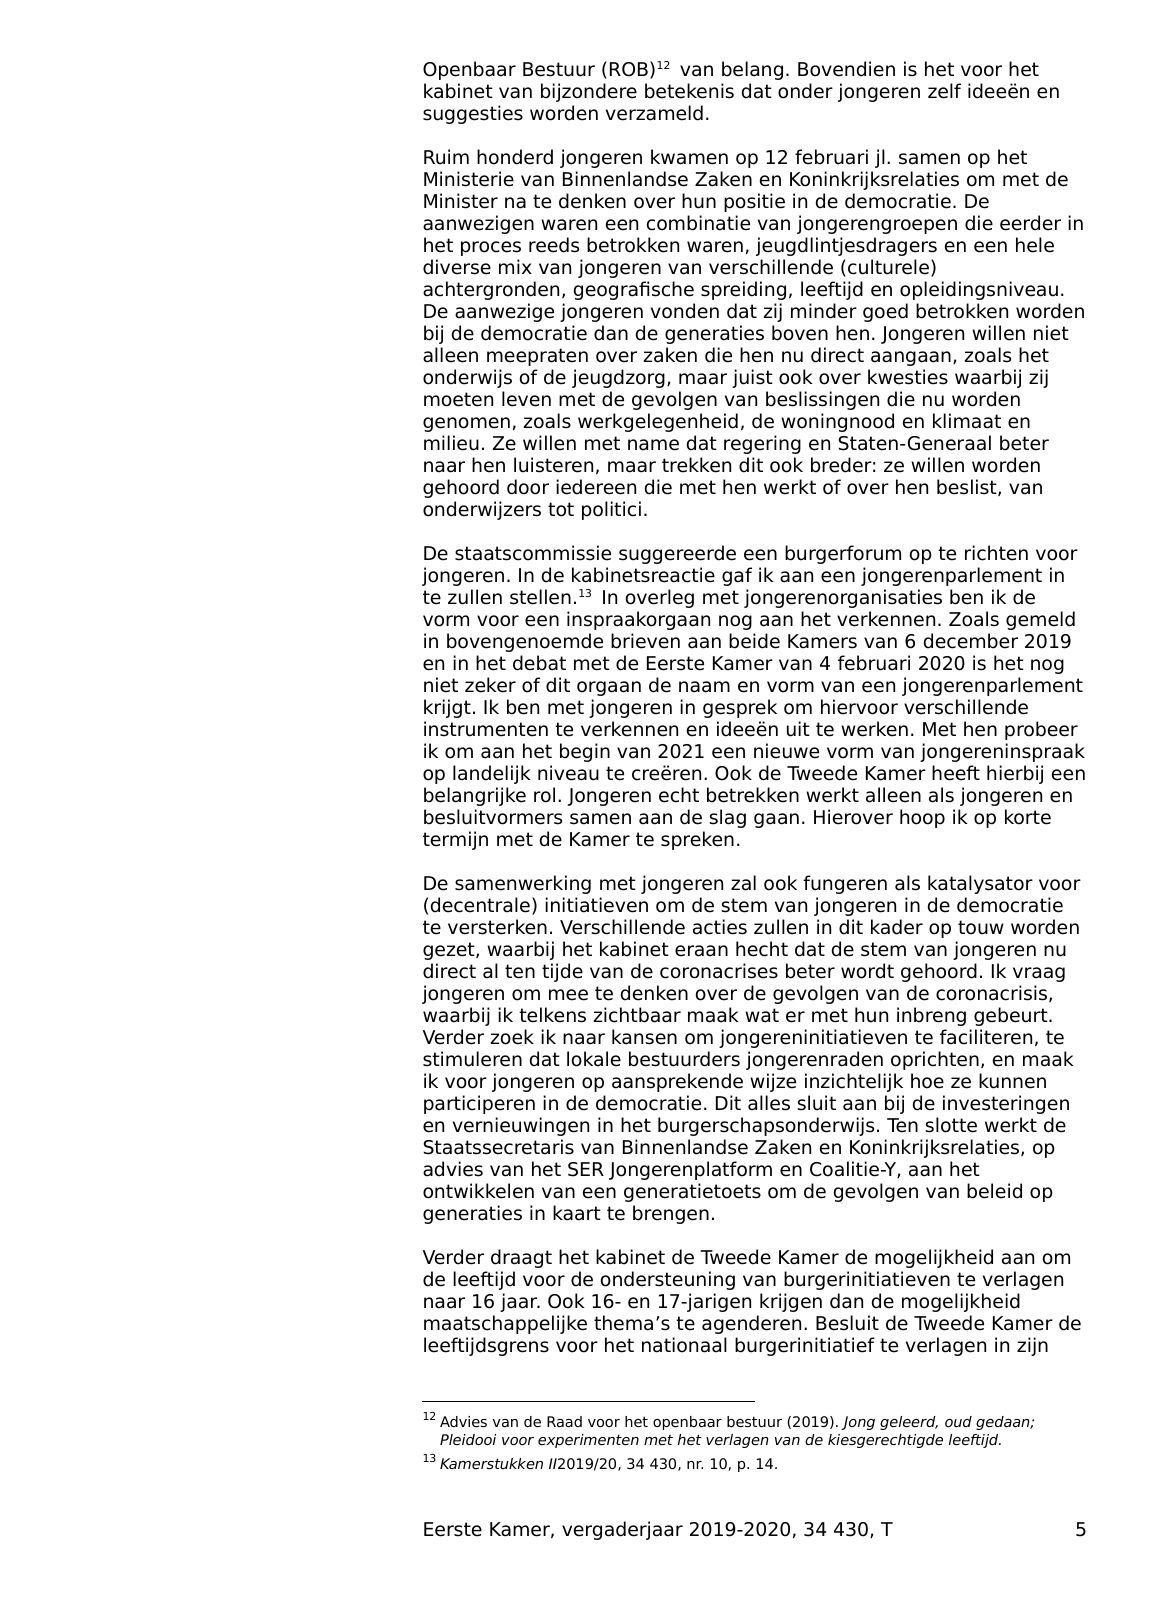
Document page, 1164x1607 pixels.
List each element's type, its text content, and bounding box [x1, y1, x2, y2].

text Ruim honderd jongeren kwamen op 12 februari jl. samen op het Ministerie van Binnenlandse Zaken en Koninkrijksrelaties om met de Minister na te denken over hun positie in de democratie. De aanwezigen waren een combinatie van jongerengroepen die eerder in het proces reeds betrokken waren, jeugdlintjesdragers en een hele diverse mix van jongeren van verschillende (culturele) achtergronden, geografische spreiding, leeftijd en opleidingsniveau. De aanwezige jongeren vonden dat zij minder goed betrokken worden bij de democratie dan de generaties boven hen. Jongeren willen niet alleen meepraten over zaken die hen nu direct aangaan, zoals het onderwijs of de jeugdzorg, maar juist ook over kwesties waarbij zij moeten leven met de gevolgen van beslissingen die nu worden genomen, zoals werkgelegenheid, de woningnood en klimaat en milieu. Ze willen met name dat regering en Staten-Generaal beter naar hen luisteren, maar trekken dit ook breder: ze willen worden gehoord door iedereen die met hen werkt of over hen beslist, van onderwijzers tot politici. [422, 147, 1087, 521]
text De samenwerking met jongeren zal ook fungeren als katalysator voor (decentrale) initiatieven om de stem van jongeren in de democratie te versterken. Verschillende acties zullen in dit kader op touw worden gezet, waarbij het kabinet eraan hecht dat de stem van jongeren nu direct al ten tijde van de coronacrises beter wordt gehoord. Ik vraag jongeren om mee te denken over de gevolgen van de coronacrisis, waarbij ik telkens zichtbaar maak wat er met hun inbreng gebeurt. Verder zoek ik naar kansen om jongereninitiatieven te faciliteren, te stimuleren dat lokale bestuurders jongerenraden oprichten, en maak ik voor jongeren op aansprekende wijze inzichtelijk hoe ze kunnen participeren in de democratie. Dit alles sluit aan bij de investeringen en vernieuwingen in het burgerschapsonderwijs. Ten slotte werkt de Staatssecretaris van Binnenlandse Zaken en Koninkrijksrelaties, op advies van het SER Jongerenplatform en Coalitie-Y, aan het ontwikkelen van een generatietoets om de gevolgen van beleid op generaties in kaart te brengen. [422, 873, 1087, 1224]
text Advies van de Raad voor het openbaar bestuur (2019). Jong geleerd, oud gedaan; Pleidooi voor experimenten met het verlagen van de kiesgerechtigde leeftijd. [422, 1410, 1087, 1449]
text Kamerstukken II2019/20, 34 430, nr. 10, p. 14. [422, 1452, 1087, 1474]
text Verder draagt het kabinet de Tweede Kamer de mogelijkheid aan om de leeftijd voor de ondersteuning van burgerinitiatieven te verlagen naar 16 jaar. Ook 16- en 17-jarigen krijgen dan de mogelijkheid maatschappelijke thema’s te agenderen. Besluit de Tweede Kamer de leeftijdsgrens voor het nationaal burgerinitiatief te verlagen in zijn [422, 1247, 1087, 1357]
text Openbaar Bestuur (ROB) van belang. Bovendien is het voor het kabinet van bijzondere betekenis dat onder jongeren zelf ideeën en suggesties worden verzameld. [422, 59, 1087, 125]
text De staatscommissie suggereerde een burgerforum op te richten voor jongeren. In de kabinetsreactie gaf ik aan een jongerenparlement in te zullen stellen. In overleg met jongerenorganisaties ben ik de vorm voor een inspraakorgaan nog aan het verkennen. Zoals gemeld in bovengenoemde brieven aan beide Kamers van 6 december 2019 en in het debat met de Eerste Kamer van 4 februari 2020 is het nog niet zeker of dit orgaan de naam en vorm van een jongerenparlement krijgt. Ik ben met jongeren in gesprek om hiervoor verschillende instrumenten te verkennen en ideeën uit te werken. Met hen probeer ik om aan het begin van 2021 een nieuwe vorm van jongereninspraak op landelijk niveau te creëren. Ook de Tweede Kamer heeft hierbij een belangrijke rol. Jongeren echt betrekken werkt alleen als jongeren en besluitvormers samen aan de slag gaan. Hierover hoop ik op korte termijn met de Kamer te spreken. [422, 543, 1087, 851]
